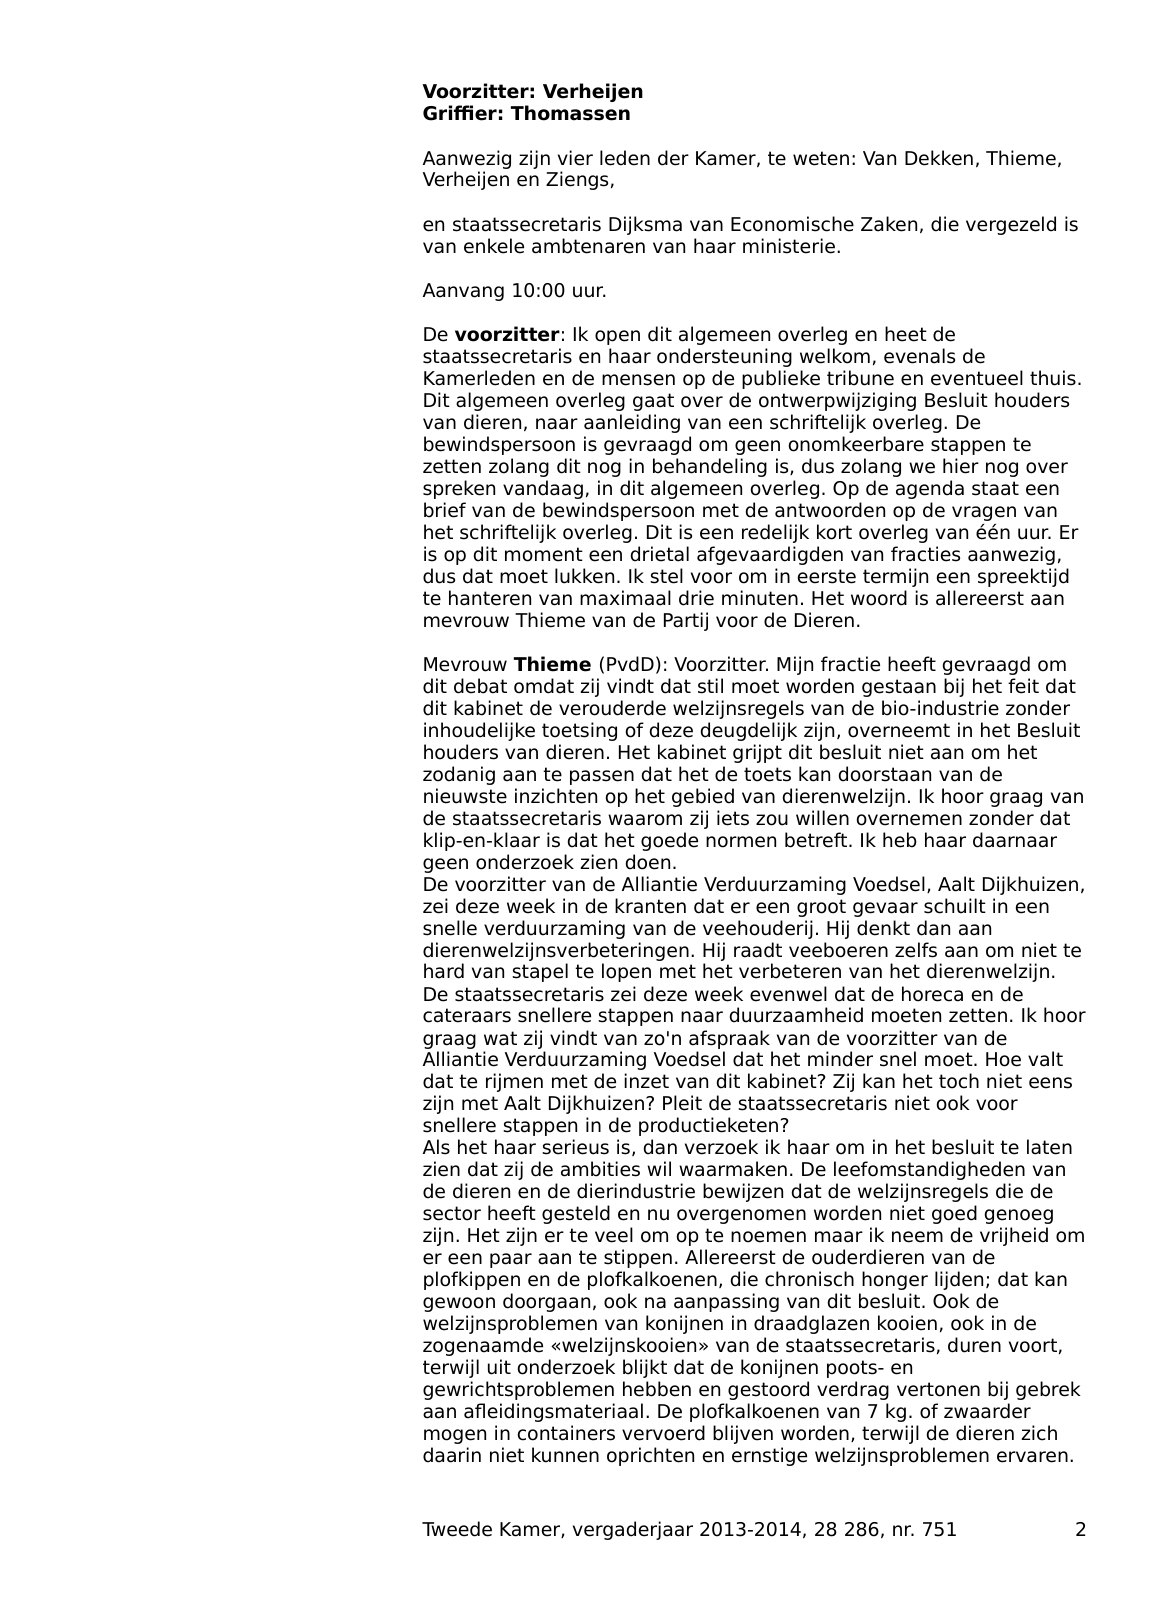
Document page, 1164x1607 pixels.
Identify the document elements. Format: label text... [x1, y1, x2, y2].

text Aanvang 10:00 uur. [422, 280, 1087, 302]
text Als het haar serieus is, dan verzoek ik haar om in het besluit te laten zien dat zij de ambities wil waarmaken. De leefomstandigheden van de dieren en de dierindustrie bewijzen dat de welzijnsregels die de sector heeft gesteld en nu overgenomen worden niet goed genoeg zijn. Het zijn er te veel om op te noemen maar ik neem de vrijheid om er een paar aan te stippen. Allereerst de ouderdieren van de plofkippen en de plofkalkoenen, die chronisch honger lijden; dat kan gewoon doorgaan, ook na aanpassing van dit besluit. Ook de welzijnsproblemen van konijnen in draadglazen kooien, ook in de zogenaamde «welzijnskooien» van de staatssecretaris, duren voort, terwijl uit onderzoek blijkt dat de konijnen poots- en gewrichtsproblemen hebben en gestoord verdrag vertonen bij gebrek aan afleidingsmateriaal. De plofkalkoenen van 7 kg. of zwaarder mogen in containers vervoerd blijven worden, terwijl de dieren zich daarin niet kunnen oprichten en ernstige welzijnsproblemen ervaren. [422, 1137, 1087, 1467]
text en staatssecretaris Dijksma van Economische Zaken, die vergezeld is van enkele ambtenaren van haar ministerie. [422, 213, 1087, 257]
text Griffier: Thomassen [422, 103, 1087, 125]
text Voorzitter: Verheijen [422, 81, 1087, 103]
text Aanwezig zijn vier leden der Kamer, te weten: Van Dekken, Thieme, Verheijen en Ziengs, [422, 147, 1087, 191]
text De voorzitter van de Alliantie Verduurzaming Voedsel, Aalt Dijkhuizen, zei deze week in de kranten dat er een groot gevaar schuilt in een snelle verduurzaming van de veehouderij. Hij denkt dan aan dierenwelzijnsverbeteringen. Hij raadt veeboeren zelfs aan om niet te hard van stapel te lopen met het verbeteren van het dierenwelzijn. De staatssecretaris zei deze week evenwel dat de horeca en de cateraars snellere stappen naar duurzaamheid moeten zetten. Ik hoor graag wat zij vindt van zo'n afspraak van de voorzitter van de Alliantie Verduurzaming Voedsel dat het minder snel moet. Hoe valt dat te rijmen met de inzet van dit kabinet? Zij kan het toch niet eens zijn met Aalt Dijkhuizen? Pleit de staatssecretaris niet ook voor snellere stappen in de productieketen? [422, 873, 1087, 1137]
text Mevrouw Thieme (PvdD): Voorzitter. Mijn fractie heeft gevraagd om dit debat omdat zij vindt dat stil moet worden gestaan bij het feit dat dit kabinet de verouderde welzijnsregels van de bio-industrie zonder inhoudelijke toetsing of deze deugdelijk zijn, overneemt in het Besluit houders van dieren. Het kabinet grijpt dit besluit niet aan om het zodanig aan te passen dat het de toets kan doorstaan van de nieuwste inzichten op het gebied van dierenwelzijn. Ik hoor graag van de staatssecretaris waarom zij iets zou willen overnemen zonder dat klip-en-klaar is dat het goede normen betreft. Ik heb haar daarnaar geen onderzoek zien doen. [422, 654, 1087, 873]
text De voorzitter: Ik open dit algemeen overleg en heet de staatssecretaris en haar ondersteuning welkom, evenals de Kamerleden en de mensen op de publieke tribune en eventueel thuis. Dit algemeen overleg gaat over de ontwerpwijziging Besluit houders van dieren, naar aanleiding van een schriftelijk overleg. De bewindspersoon is gevraagd om geen onomkeerbare stappen te zetten zolang dit nog in behandeling is, dus zolang we hier nog over spreken vandaag, in dit algemeen overleg. Op de agenda staat een brief van de bewindspersoon met de antwoorden op de vragen van het schriftelijk overleg. Dit is een redelijk kort overleg van één uur. Er is op dit moment een drietal afgevaardigden van fracties aanwezig, dus dat moet lukken. Ik stel voor om in eerste termijn een spreektijd te hanteren van maximaal drie minuten. Het woord is allereerst aan mevrouw Thieme van de Partij voor de Dieren. [422, 324, 1087, 632]
